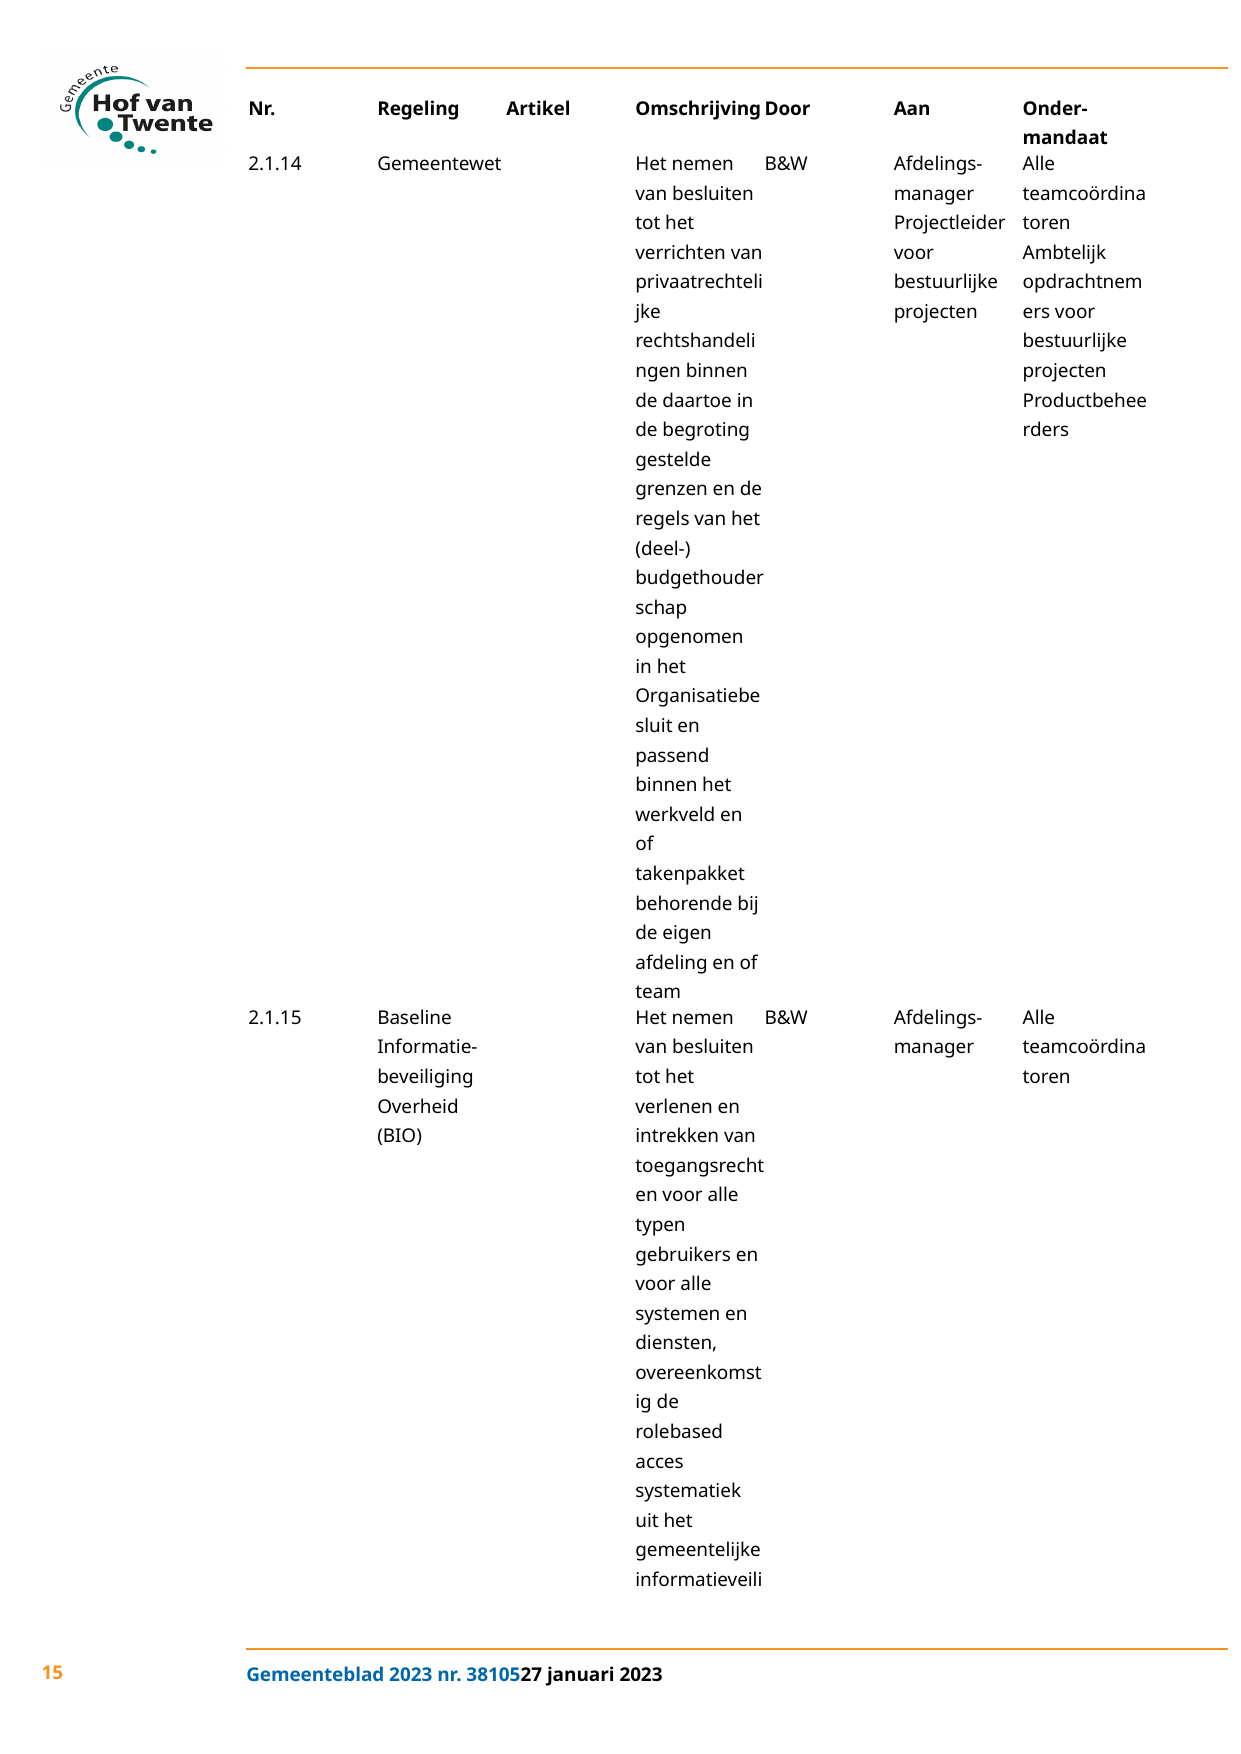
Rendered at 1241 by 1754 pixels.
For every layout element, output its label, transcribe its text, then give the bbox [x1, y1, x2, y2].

picture [41, 47, 231, 172]
table_cell Alle teamcoördinatoren [1023, 1004, 1152, 1592]
table_cell Het nemen van besluiten tot het verrichten van privaatrechtelijke rechtshandelingen binnen de daartoe in de begroting gestelde grenzen en de regels van het (deel-) budgethouderschap opgenomen in het Organisatiebesluit en passend binnen het werkveld en of takenpakket behorende bij de eigen afdeling en of team [635, 150, 764, 1004]
table_cell [506, 150, 635, 1004]
table_header Door [764, 95, 893, 150]
table_cell Het nemen van besluiten tot het verlenen en intrekken van toegangsrechten voor alle typen gebruikers en voor alle systemen en diensten, overeenkomstig de rolebased acces systematiek uit het gemeentelijke informatieveili [635, 1004, 764, 1592]
table_cell [506, 1004, 635, 1592]
table_header Omschrijving [635, 95, 764, 150]
table_header Regeling [377, 95, 506, 150]
table_cell Baseline Informatie-beveiliging Overheid (BIO) [377, 1004, 506, 1592]
table_header Nr. [248, 95, 377, 150]
table_cell Gemeentewet [377, 150, 506, 1004]
table_cell Alle teamcoördinatoren Ambtelijk opdrachtnemers voor bestuurlijke projecten Productbeheerders [1023, 150, 1152, 1004]
table_cell Afdelings-manager Projectleider voor bestuurlijke projecten [894, 150, 1022, 1004]
table_header Artikel [506, 95, 635, 150]
table_cell 2.1.15 [248, 1004, 377, 1592]
table_header Aan [894, 95, 1022, 150]
table_cell B&W [764, 1004, 893, 1592]
table_cell 2.1.14 [248, 150, 377, 1004]
table_cell B&W [764, 150, 893, 1004]
table_header Onder-mandaat [1023, 95, 1152, 150]
table_cell Afdelings-manager [894, 1004, 1022, 1592]
